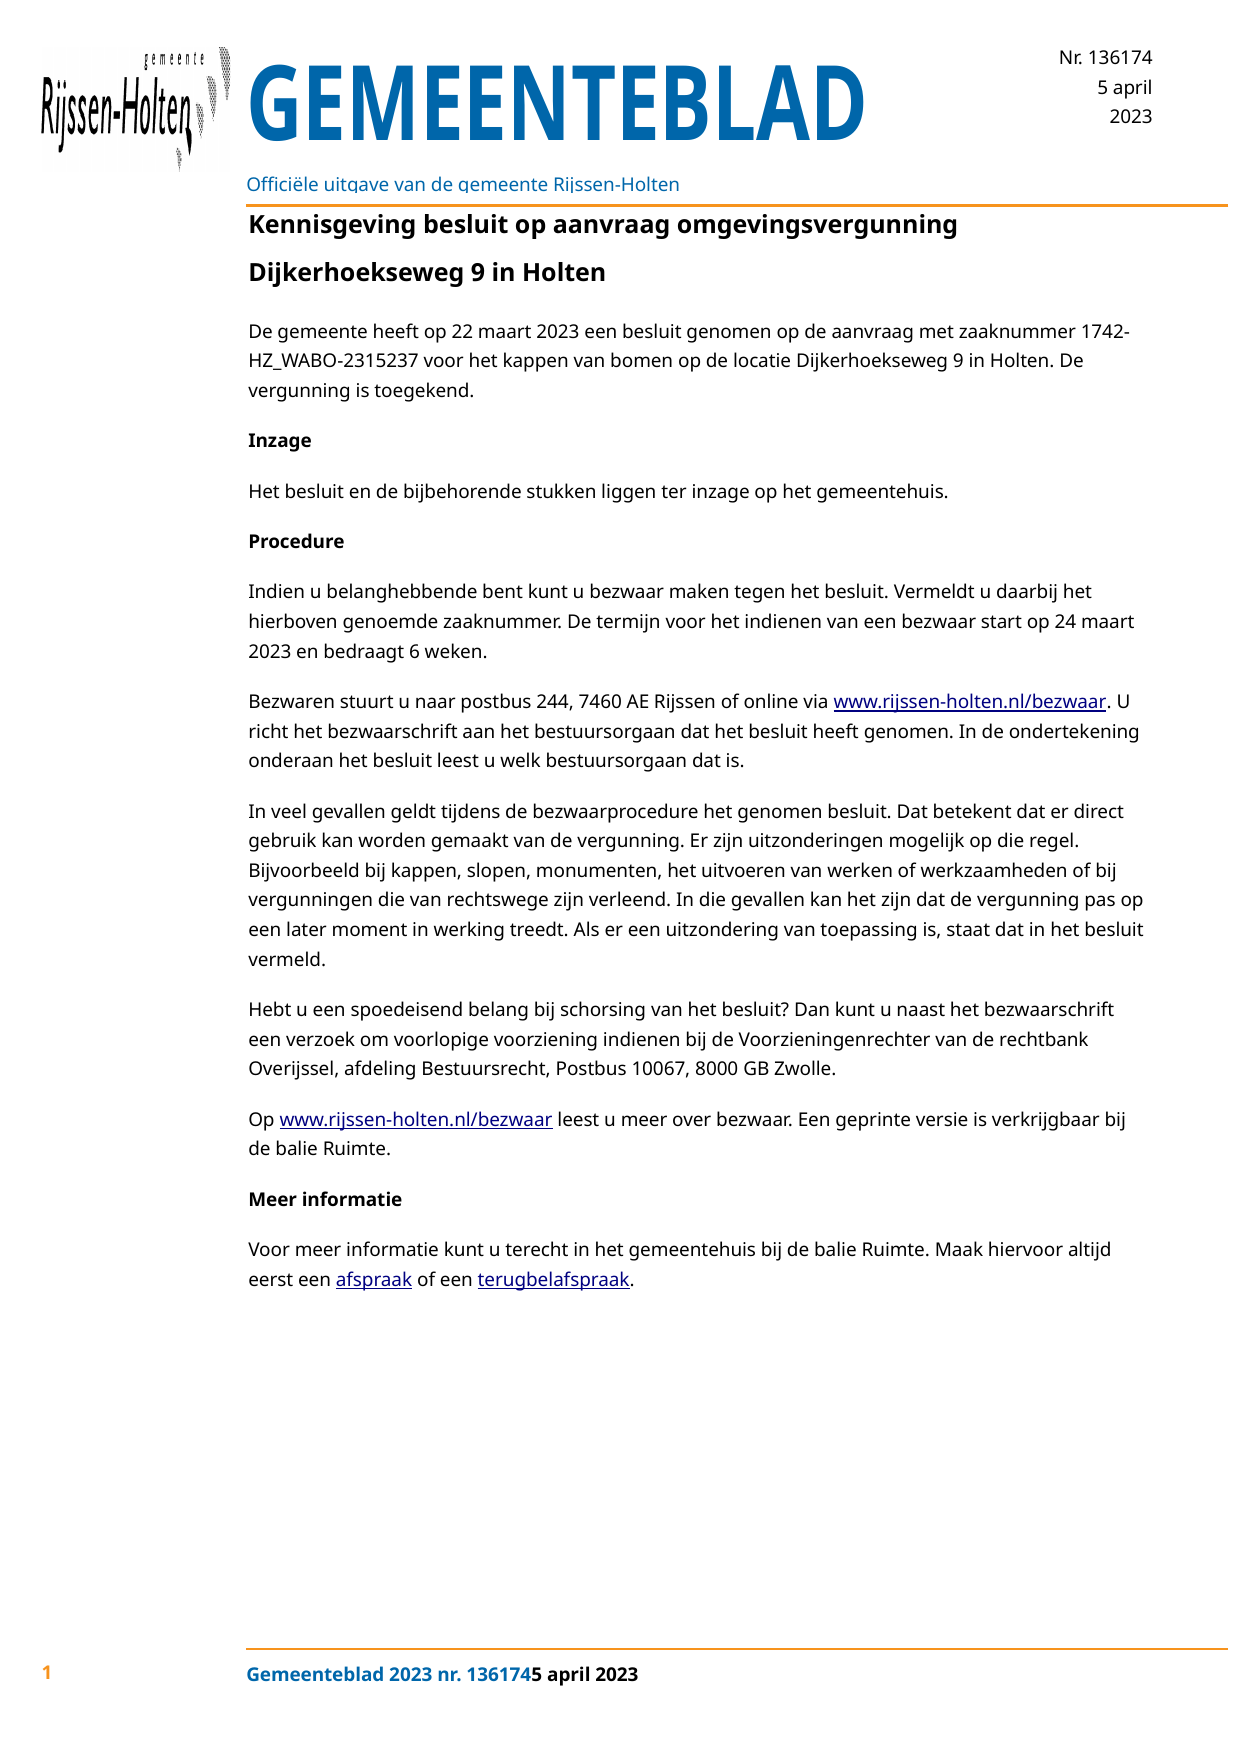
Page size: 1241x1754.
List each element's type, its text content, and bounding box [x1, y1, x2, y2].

text De gemeente heeft op 22 maart 2023 een besluit genomen op de aanvraag met zaaknummer 1742-HZ_WABO-2315237 voor het kappen van bomen op de locatie Dijkerhoekseweg 9 in Holten. De vergunning is toegekend. [248, 318, 1152, 403]
text Indien u belanghebbende bent kunt u bezwaar maken tegen het besluit. Vermeldt u daarbij het hierboven genoemde zaaknummer. De termijn voor het indienen van een bezwaar start op 24 maart 2023 en bedraagt 6 weken. [248, 579, 1152, 664]
text Voor meer informatie kunt u terecht in het gemeentehuis bij de balie Ruimte. Maak hiervoor altijd eerst een afspraak of een terugbelafspraak. [248, 1236, 1152, 1292]
text Procedure [248, 528, 1152, 554]
text Op www.rijssen-holten.nl/bezwaar leest u meer over bezwaar. Een geprinte versie is verkrijgbaar bij de balie Ruimte. [248, 1106, 1152, 1161]
text Het besluit en de bijbehorende stukken liggen ter inzage op het gemeentehuis. [248, 478, 1152, 504]
text Kennisgeving besluit op aanvraag omgevingsvergunning Dijkerhoekseweg 9 in Holten [248, 207, 1152, 288]
text Meer informatie [248, 1186, 1152, 1212]
picture [41, 47, 231, 172]
text Hebt u een spoedeisend belang bij schorsing van het besluit? Dan kunt u naast het bezwaarschrift een verzoek om voorlopige voorziening indienen bij de Voorzieningenrechter van de rechtbank Overijssel, afdeling Bestuursrecht, Postbus 10067, 8000 GB Zwolle. [248, 996, 1152, 1081]
text In veel gevallen geldt tijdens de bezwaarprocedure het genomen besluit. Dat betekent dat er direct gebruik kan worden gemaakt van de vergunning. Er zijn uitzonderingen mogelijk op die regel. Bijvoorbeeld bij kappen, slopen, monumenten, het uitvoeren van werken of werkzaamheden of bij vergunningen die van rechtswege zijn verleend. In die gevallen kan het zijn dat de vergunning pas op een later moment in werking treedt. Als er een uitzondering van toepassing is, staat dat in het besluit vermeld. [248, 798, 1152, 972]
text Bezwaren stuurt u naar postbus 244, 7460 AE Rijssen of online via www.rijssen-holten.nl/bezwaar. U richt het bezwaarschrift aan het bestuursorgaan dat het besluit heeft genomen. In de ondertekening onderaan het besluit leest u welk bestuursorgaan dat is. [248, 688, 1152, 773]
text Inzage [248, 427, 1152, 453]
